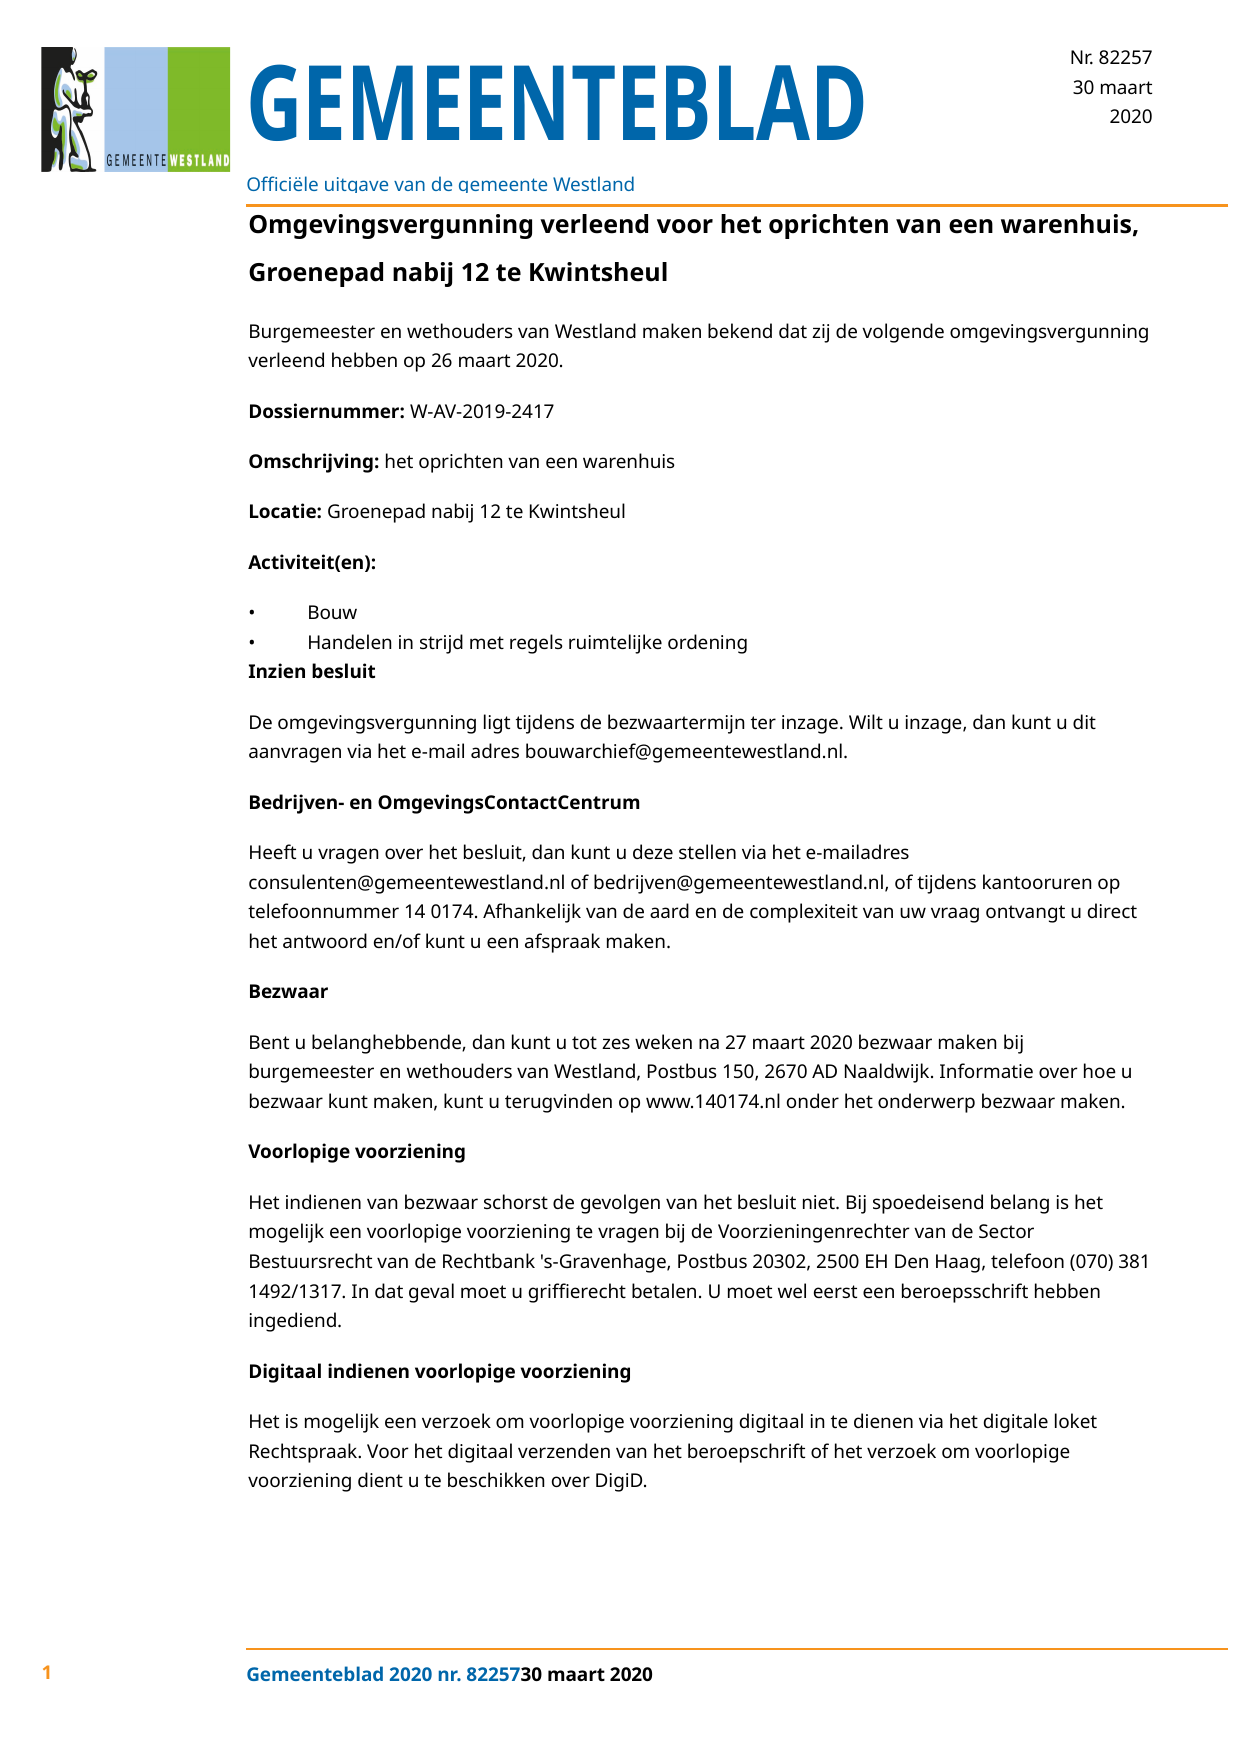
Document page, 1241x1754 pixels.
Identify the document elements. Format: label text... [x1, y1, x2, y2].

list Bouw [248, 599, 1152, 625]
text Bedrijven- en OmgevingsContactCentrum [248, 789, 1152, 815]
text Dossiernummer: W-AV-2019-2417 [248, 398, 1152, 424]
text Omschrijving: het oprichten van een warenhuis [248, 448, 1152, 474]
text Het is mogelijk een verzoek om voorlopige voorziening digitaal in te dienen via het digitale loket Rechtspraak. Voor het digitaal verzenden van het beroepschrift of het verzoek om voorlopige voorziening dient u te beschikken over DigiD. [248, 1408, 1152, 1493]
text Bent u belanghebbende, dan kunt u tot zes weken na 27 maart 2020 bezwaar maken bij burgemeester en wethouders van Westland, Postbus 150, 2670 AD Naaldwijk. Informatie over hoe u bezwaar kunt maken, kunt u terugvinden op www.140174.nl onder het onderwerp bezwaar maken. [248, 1029, 1152, 1114]
text Het indienen van bezwaar schorst de gevolgen van het besluit niet. Bij spoedeisend belang is het mogelijk een voorlopige voorziening te vragen bij de Voorzieningenrechter van de Sector Bestuursrecht van de Rechtbank 's-Gravenhage, Postbus 20302, 2500 EH Den Haag, telefoon (070) 381 1492/1317. In dat geval moet u griffierecht betalen. U moet wel eerst een beroepsschrift hebben ingediend. [248, 1189, 1152, 1333]
text Digitaal indienen voorlopige voorziening [248, 1358, 1152, 1384]
list Handelen in strijd met regels ruimtelijke ordening [248, 629, 1152, 655]
text Burgemeester en wethouders van Westland maken bekend dat zij de volgende omgevingsvergunning verleend hebben op 26 maart 2020. [248, 318, 1152, 373]
text Locatie: Groenepad nabij 12 te Kwintsheul [248, 499, 1152, 524]
text Omgevingsvergunning verleend voor het oprichten van een warenhuis, Groenepad nabij 12 te Kwintsheul [248, 207, 1152, 288]
text Voorlopige voorziening [248, 1139, 1152, 1164]
text Bezwaar [248, 979, 1152, 1004]
text De omgevingsvergunning ligt tijdens de bezwaartermijn ter inzage. Wilt u inzage, dan kunt u dit aanvragen via het e-mail adres bouwarchief@gemeentewestland.nl. [248, 709, 1152, 764]
text Inzien besluit [248, 659, 1152, 684]
text Activiteit(en): [248, 549, 1152, 575]
text Heeft u vragen over het besluit, dan kunt u deze stellen via het e-mailadres consulenten@gemeentewestland.nl of bedrijven@gemeentewestland.nl, of tijdens kantooruren op telefoonnummer 14 0174. Afhankelijk van de aard en de complexiteit van uw vraag ontvangt u direct het antwoord en/of kunt u een afspraak maken. [248, 839, 1152, 954]
picture [41, 47, 231, 172]
